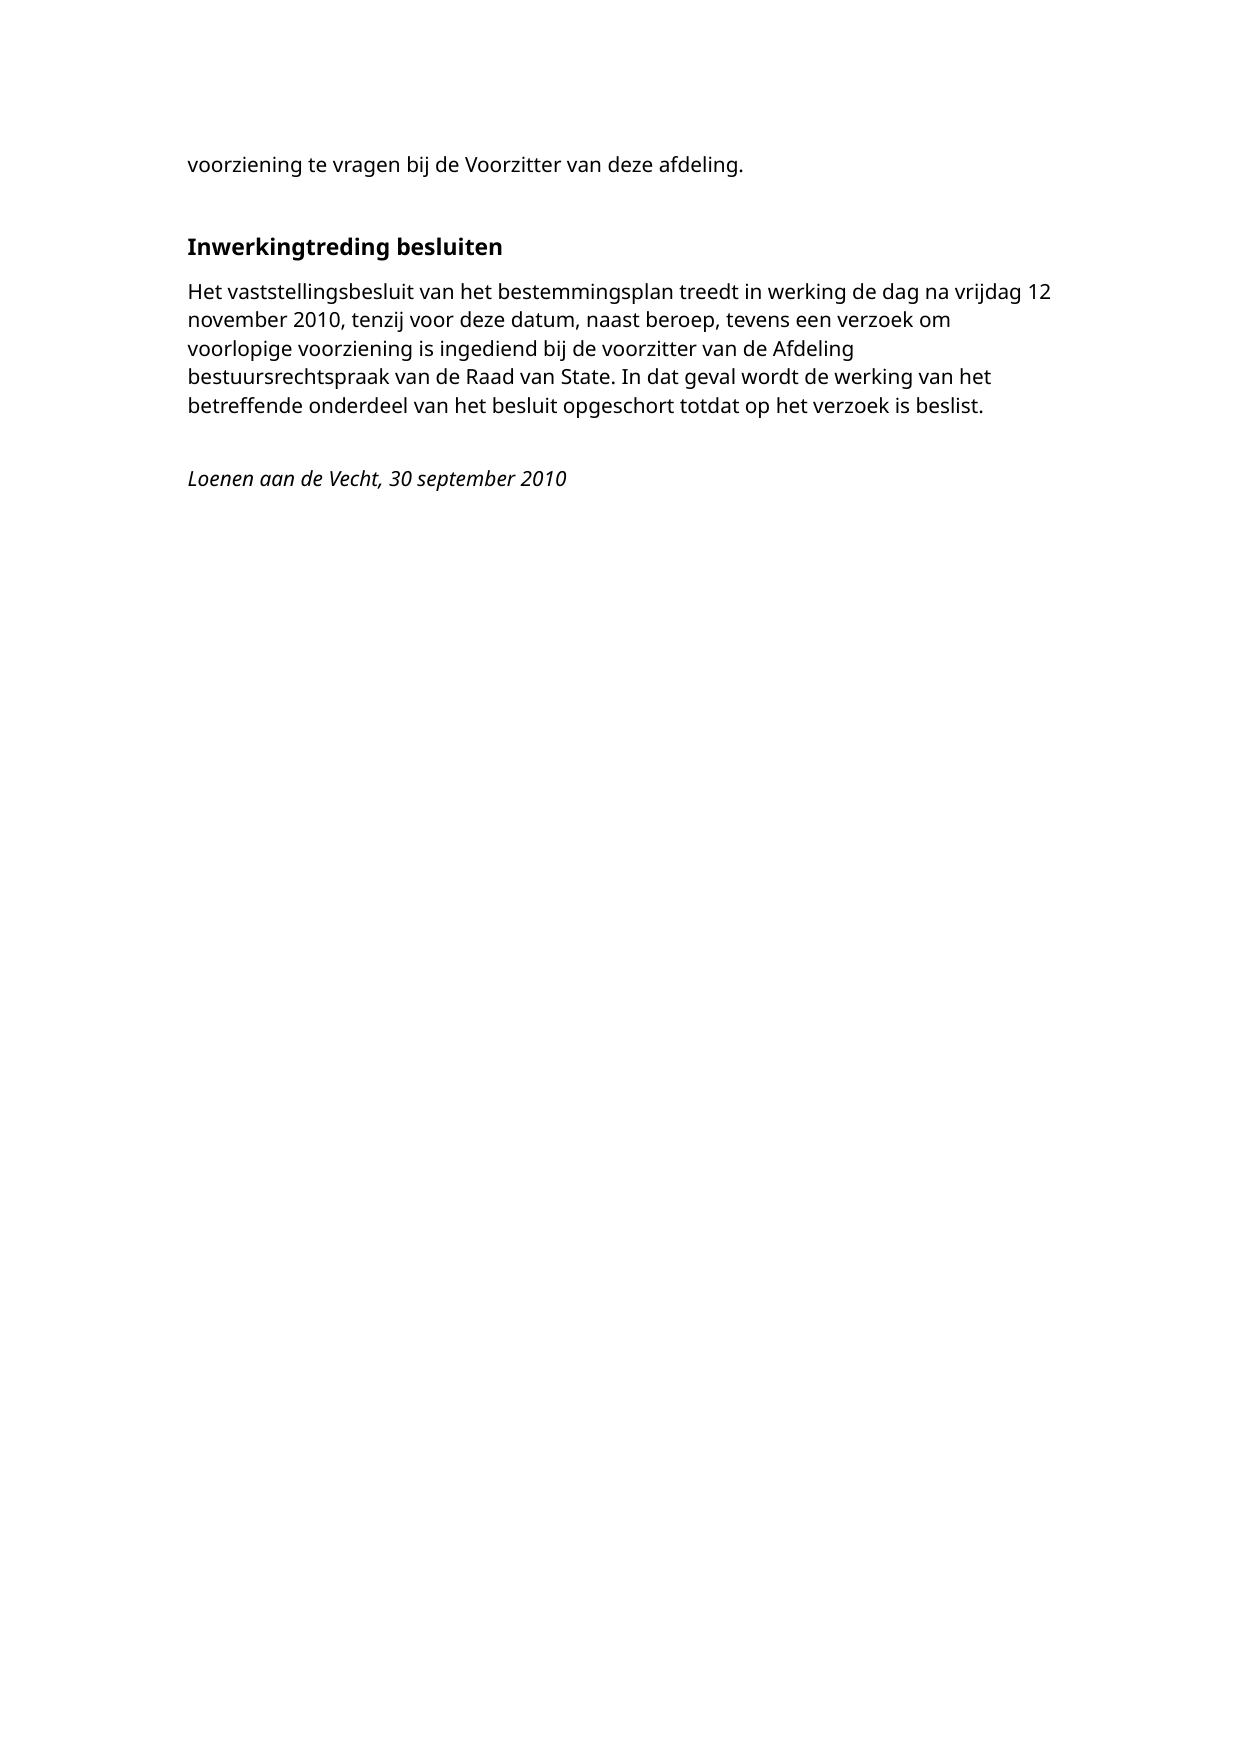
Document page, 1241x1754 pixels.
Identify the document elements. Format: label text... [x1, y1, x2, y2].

subtitle Inwerkingtreding besluiten [187, 231, 1053, 262]
text Het vaststellingsbesluit van het bestemmingsplan treedt in werking de dag na vrijdag 12 november 2010, tenzij voor deze datum, naast beroep, tevens een verzoek om voorlopige voorziening is ingediend bij de voorzitter van de Afdeling bestuursrechtspraak van de Raad van State. In dat geval wordt de werking van het betreffende onderdeel van het besluit opgeschort totdat op het verzoek is beslist. [187, 277, 1053, 419]
text Loenen aan de Vecht, 30 september 2010 [187, 464, 1053, 493]
text voorziening te vragen bij de Voorzitter van deze afdeling. [187, 150, 1053, 178]
